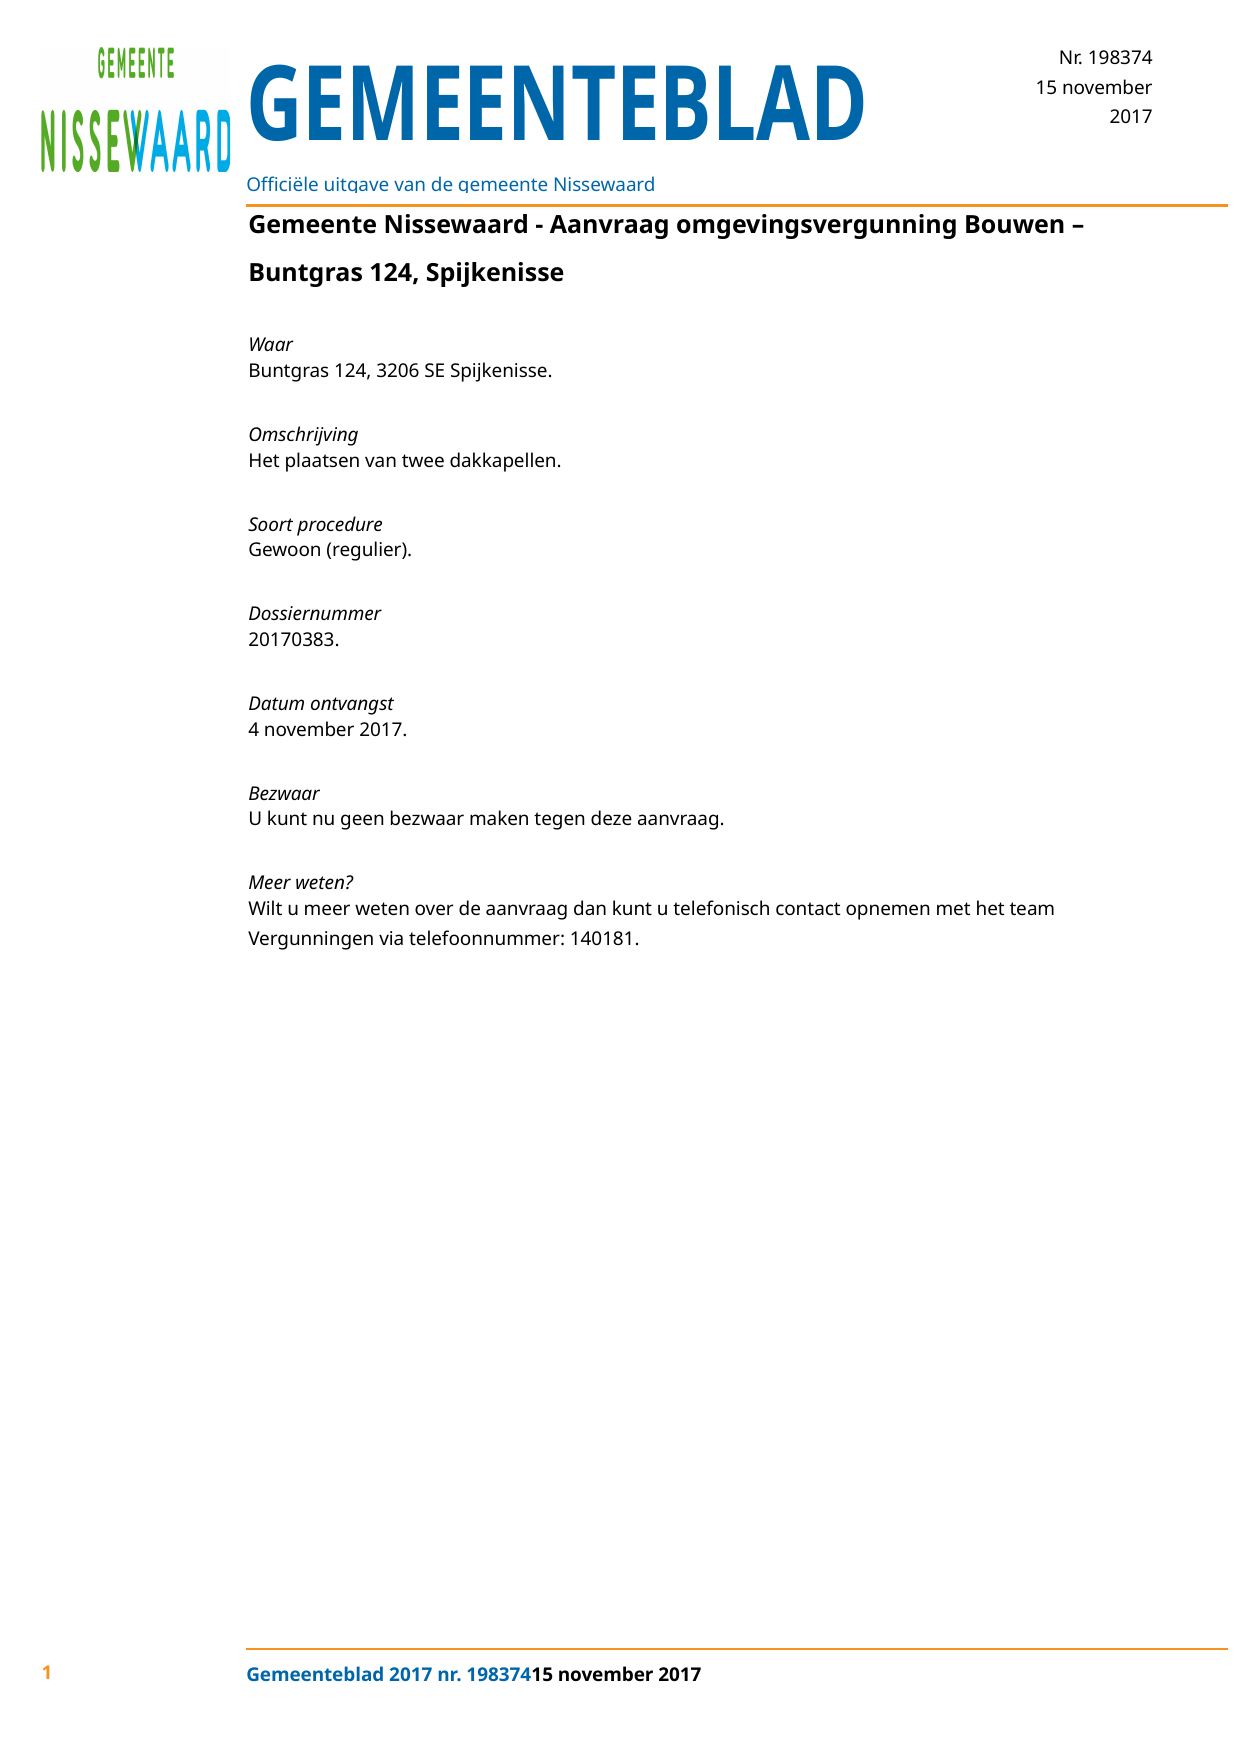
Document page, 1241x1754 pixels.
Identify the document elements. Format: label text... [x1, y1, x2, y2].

picture [201, 122, 206, 138]
picture [176, 157, 187, 172]
picture [200, 151, 206, 172]
text Bezwaar [248, 780, 1152, 806]
text Dossiernummer [248, 601, 1152, 626]
text Het plaatsen van twee dakkapellen. [248, 447, 1152, 473]
text 20170383. [248, 626, 1152, 652]
picture [154, 157, 165, 172]
text Waar [248, 331, 1152, 357]
text Gewoon (regulier). [248, 537, 1152, 562]
text Buntgras 124, 3206 SE Spijkenisse. [248, 357, 1152, 383]
text Meer weten? [248, 869, 1152, 895]
text Wilt u meer weten over de aanvraag dan kunt u telefonisch contact opnemen met het team Vergunningen via telefoonnummer: 140181. [248, 895, 1152, 951]
text 4 november 2017. [248, 716, 1152, 742]
text Datum ontvangst [248, 690, 1152, 716]
picture [222, 122, 227, 160]
text Soort procedure [248, 511, 1152, 537]
text Omschrijving [248, 421, 1152, 447]
text Gemeente Nissewaard - Aanvraag omgevingsvergunning Bouwen – Buntgras 124, Spijkenisse [248, 207, 1152, 288]
picture [41, 47, 231, 172]
text U kunt nu geen bezwaar maken tegen deze aanvraag. [248, 806, 1152, 831]
